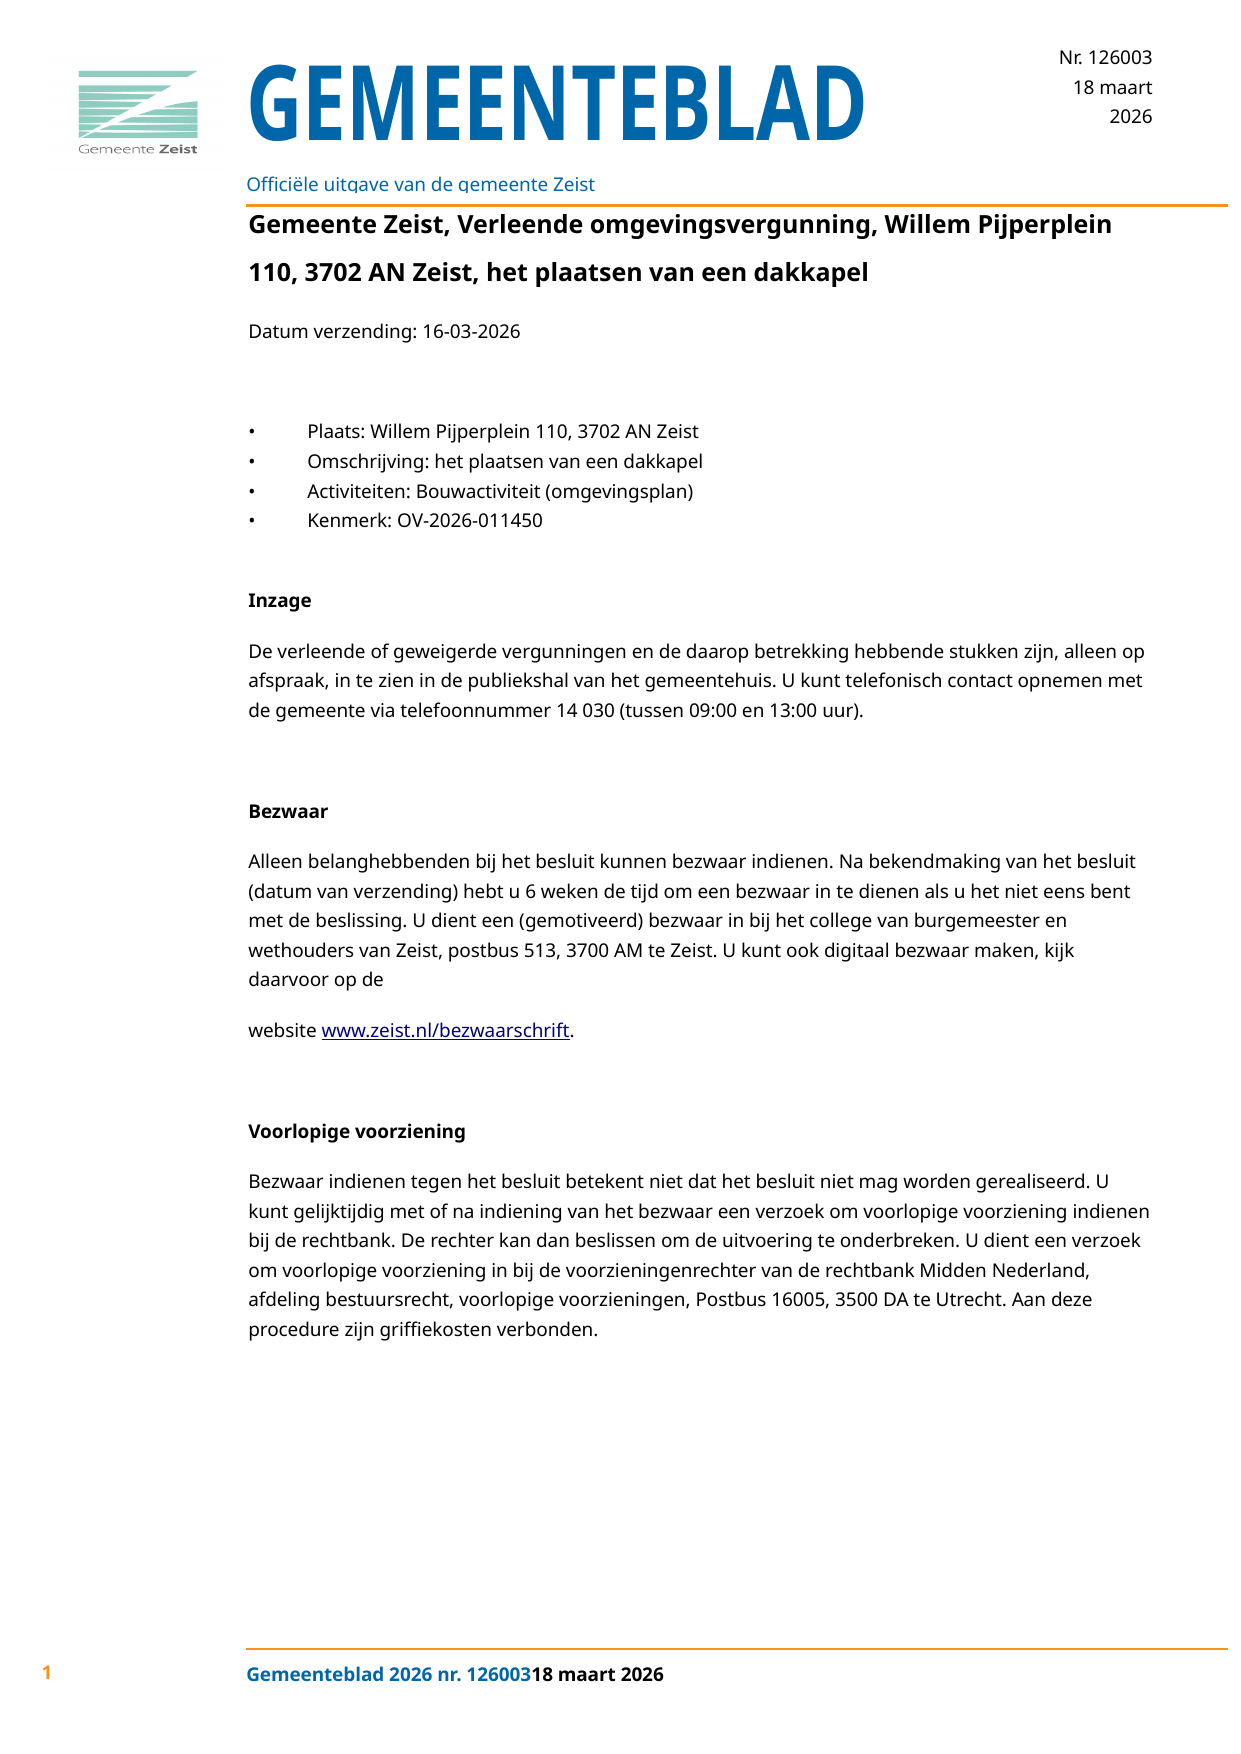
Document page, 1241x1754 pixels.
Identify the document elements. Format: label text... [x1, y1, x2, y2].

text Voorlopige voorziening [248, 1118, 1152, 1144]
list Plaats: Willem Pijperplein 110, 3702 AN Zeist [248, 419, 1152, 444]
picture [41, 47, 231, 172]
list Activiteiten: Bouwactiviteit (omgevingsplan) [248, 478, 1152, 504]
list Omschrijving: het plaatsen van een dakkapel [248, 448, 1152, 474]
text De verleende of geweigerde vergunningen en de daarop betrekking hebbende stukken zijn, alleen op afspraak, in te zien in de publiekshal van het gemeentehuis. U kunt telefonisch contact opnemen met de gemeente via telefoonnummer 14 030 (tussen 09:00 en 13:00 uur). [248, 638, 1152, 723]
text website www.zeist.nl/bezwaarschrift. [248, 1017, 1152, 1043]
text Bezwaar [248, 798, 1152, 824]
text Bezwaar indienen tegen het besluit betekent niet dat het besluit niet mag worden gerealiseerd. U kunt gelijktijdig met of na indiening van het bezwaar een verzoek om voorlopige voorziening indienen bij de rechtbank. De rechter kan dan beslissen om de uitvoering te onderbreken. U dient een verzoek om voorlopige voorziening in bij de voorzieningenrechter van de rechtbank Midden Nederland, afdeling bestuursrecht, voorlopige voorzieningen, Postbus 16005, 3500 DA te Utrecht. Aan deze procedure zijn griffiekosten verbonden. [248, 1168, 1152, 1342]
text Alleen belanghebbenden bij het besluit kunnen bezwaar indienen. Na bekendmaking van het besluit (datum van verzending) hebt u 6 weken de tijd om een bezwaar in te dienen als u het niet eens bent met de beslissing. U dient een (gemotiveerd) bezwaar in bij het college van burgemeester en wethouders van Zeist, postbus 513, 3700 AM te Zeist. U kunt ook digitaal bezwaar maken, kijk daarvoor op de [248, 848, 1152, 992]
text Datum verzending: 16-03-2026 [248, 318, 1152, 344]
text Inzage [248, 587, 1152, 613]
text Gemeente Zeist, Verleende omgevingsvergunning, Willem Pijperplein 110, 3702 AN Zeist, het plaatsen van een dakkapel [248, 207, 1152, 288]
list Kenmerk: OV-2026-011450 [248, 507, 1152, 533]
